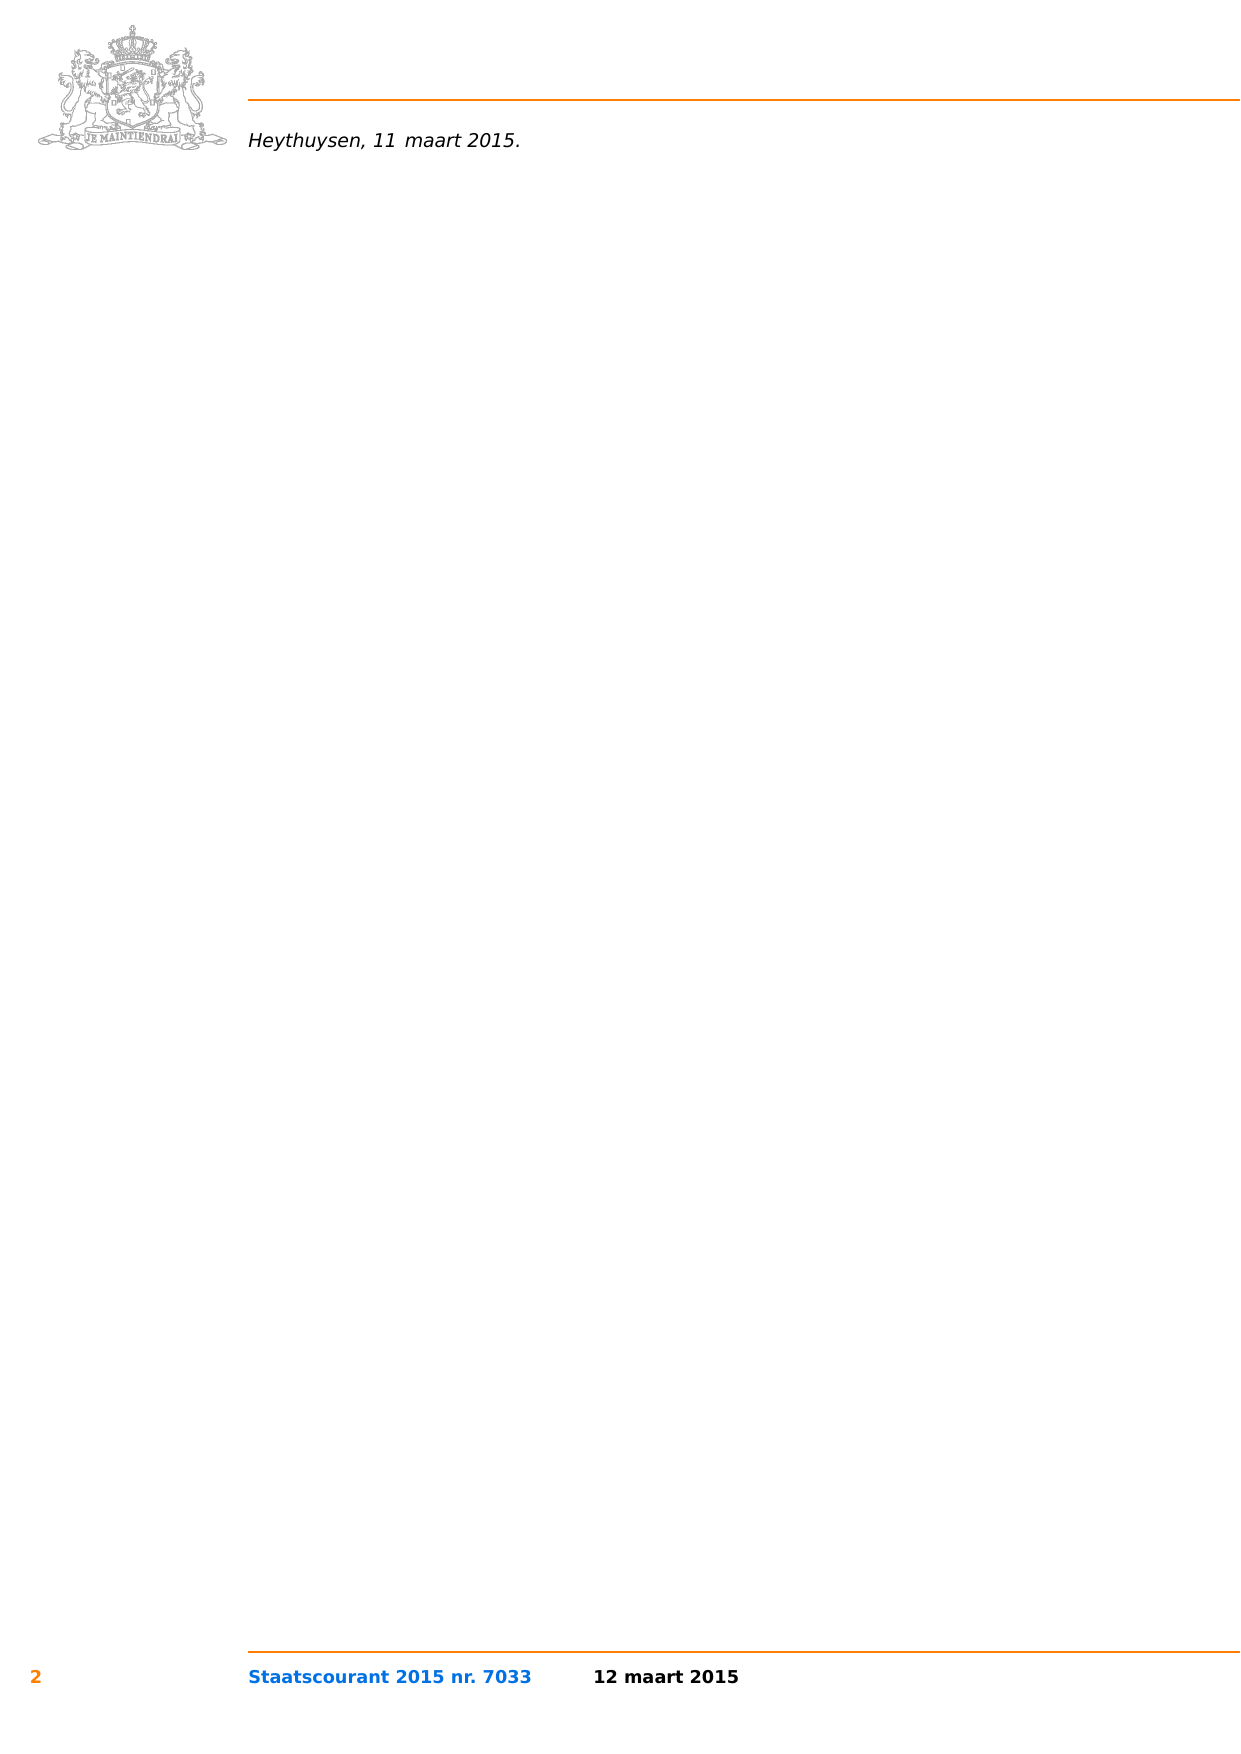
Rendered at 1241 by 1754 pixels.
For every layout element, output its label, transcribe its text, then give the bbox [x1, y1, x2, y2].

picture [38, 25, 227, 150]
text Heythuysen, 11 maart 2015. [248, 130, 1163, 152]
